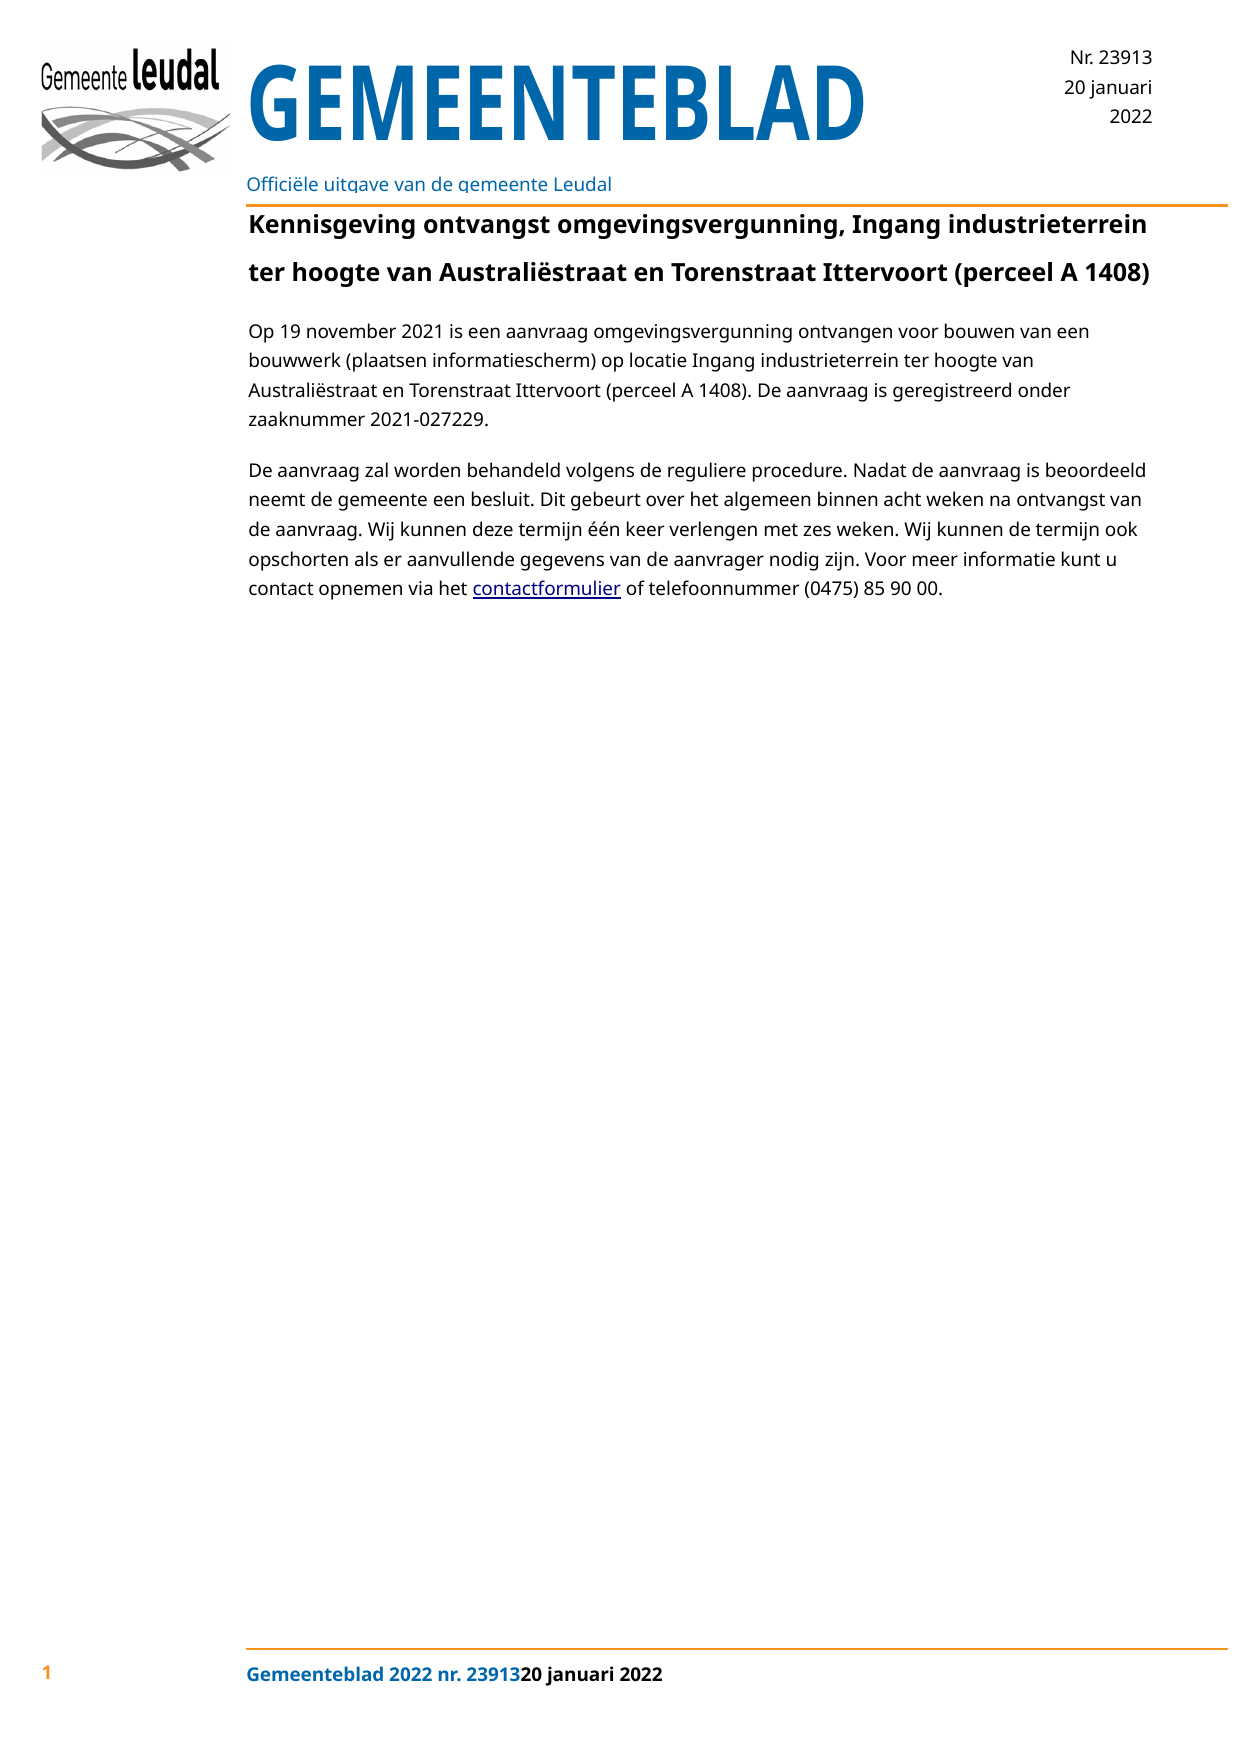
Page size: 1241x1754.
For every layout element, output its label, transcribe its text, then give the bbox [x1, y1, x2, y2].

picture [41, 47, 231, 172]
text Op 19 november 2021 is een aanvraag omgevingsvergunning ontvangen voor bouwen van een bouwwerk (plaatsen informatiescherm) op locatie Ingang industrieterrein ter hoogte van Australiëstraat en Torenstraat Ittervoort (perceel A 1408). De aanvraag is geregistreerd onder zaaknummer 2021-027229. [248, 318, 1152, 432]
text Kennisgeving ontvangst omgevingsvergunning, Ingang industrieterrein ter hoogte van Australiëstraat en Torenstraat Ittervoort (perceel A 1408) [248, 207, 1152, 288]
text De aanvraag zal worden behandeld volgens de reguliere procedure. Nadat de aanvraag is beoordeeld neemt de gemeente een besluit. Dit gebeurt over het algemeen binnen acht weken na ontvangst van de aanvraag. Wij kunnen deze termijn één keer verlengen met zes weken. Wij kunnen de termijn ook opschorten als er aanvullende gegevens van de aanvrager nodig zijn. Voor meer informatie kunt u contact opnemen via het contactformulier of telefoonnummer (0475) 85 90 00. [248, 457, 1152, 601]
